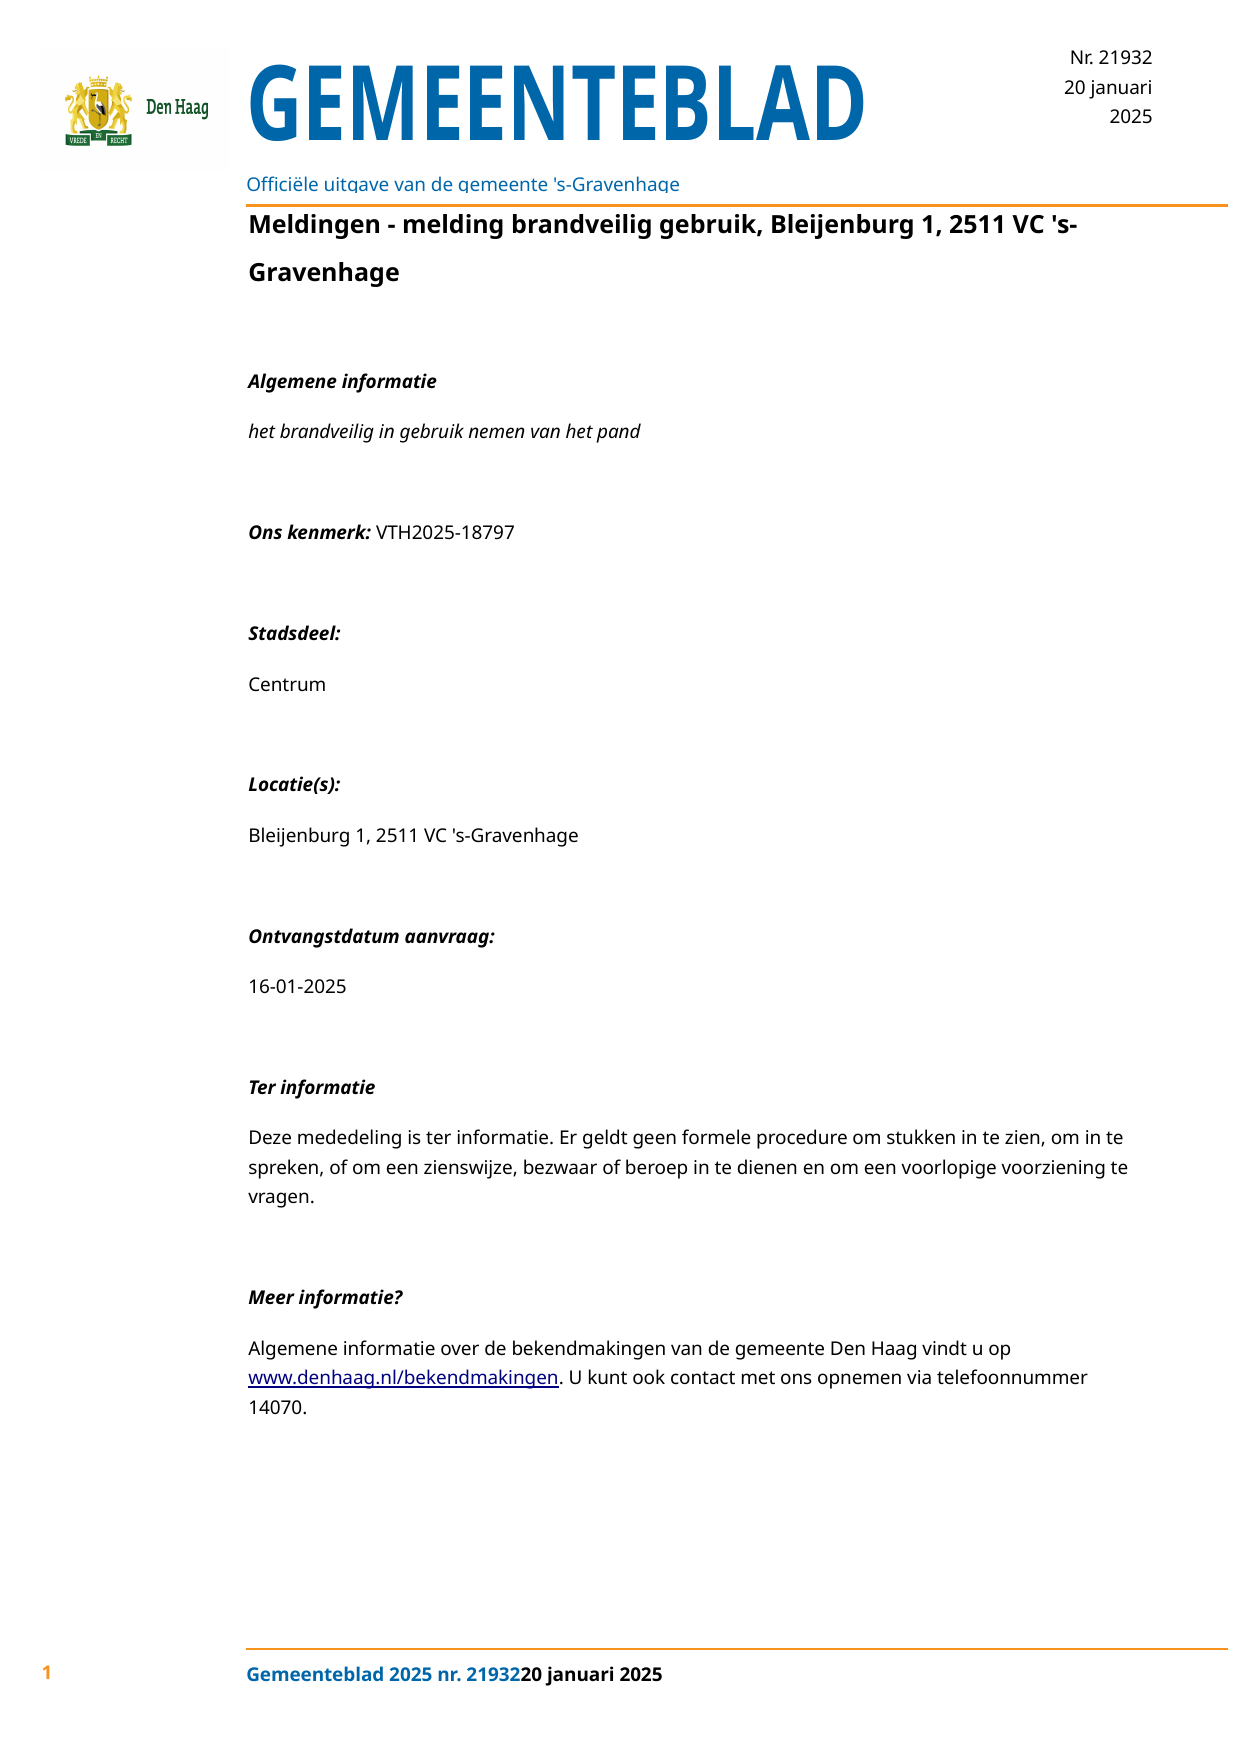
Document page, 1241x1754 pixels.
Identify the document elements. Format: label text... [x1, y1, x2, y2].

text Ons kenmerk: VTH2025-18797 [248, 519, 1152, 545]
text het brandveilig in gebruik nemen van het pand [248, 419, 1152, 444]
text Algemene informatie [248, 368, 1152, 394]
text Bleijenburg 1, 2511 VC 's-Gravenhage [248, 822, 1152, 848]
text Centrum [248, 671, 1152, 697]
text Locatie(s): [248, 772, 1152, 797]
text Ontvangstdatum aanvraag: [248, 923, 1152, 949]
text Meldingen - melding brandveilig gebruik, Bleijenburg 1, 2511 VC 's-Gravenhage [248, 207, 1152, 288]
text Meer informatie? [248, 1284, 1152, 1310]
text 16-01-2025 [248, 973, 1152, 999]
picture [41, 47, 231, 172]
text Stadsdeel: [248, 620, 1152, 646]
text Algemene informatie over de bekendmakingen van de gemeente Den Haag vindt u op www.denhaag.nl/bekendmakingen. U kunt ook contact met ons opnemen via telefoonnummer 14070. [248, 1335, 1152, 1420]
text Ter informatie [248, 1074, 1152, 1100]
text Deze mededeling is ter informatie. Er geldt geen formele procedure om stukken in te zien, om in te spreken, of om een zienswijze, bezwaar of beroep in te dienen en om een voorlopige voorziening te vragen. [248, 1124, 1152, 1209]
